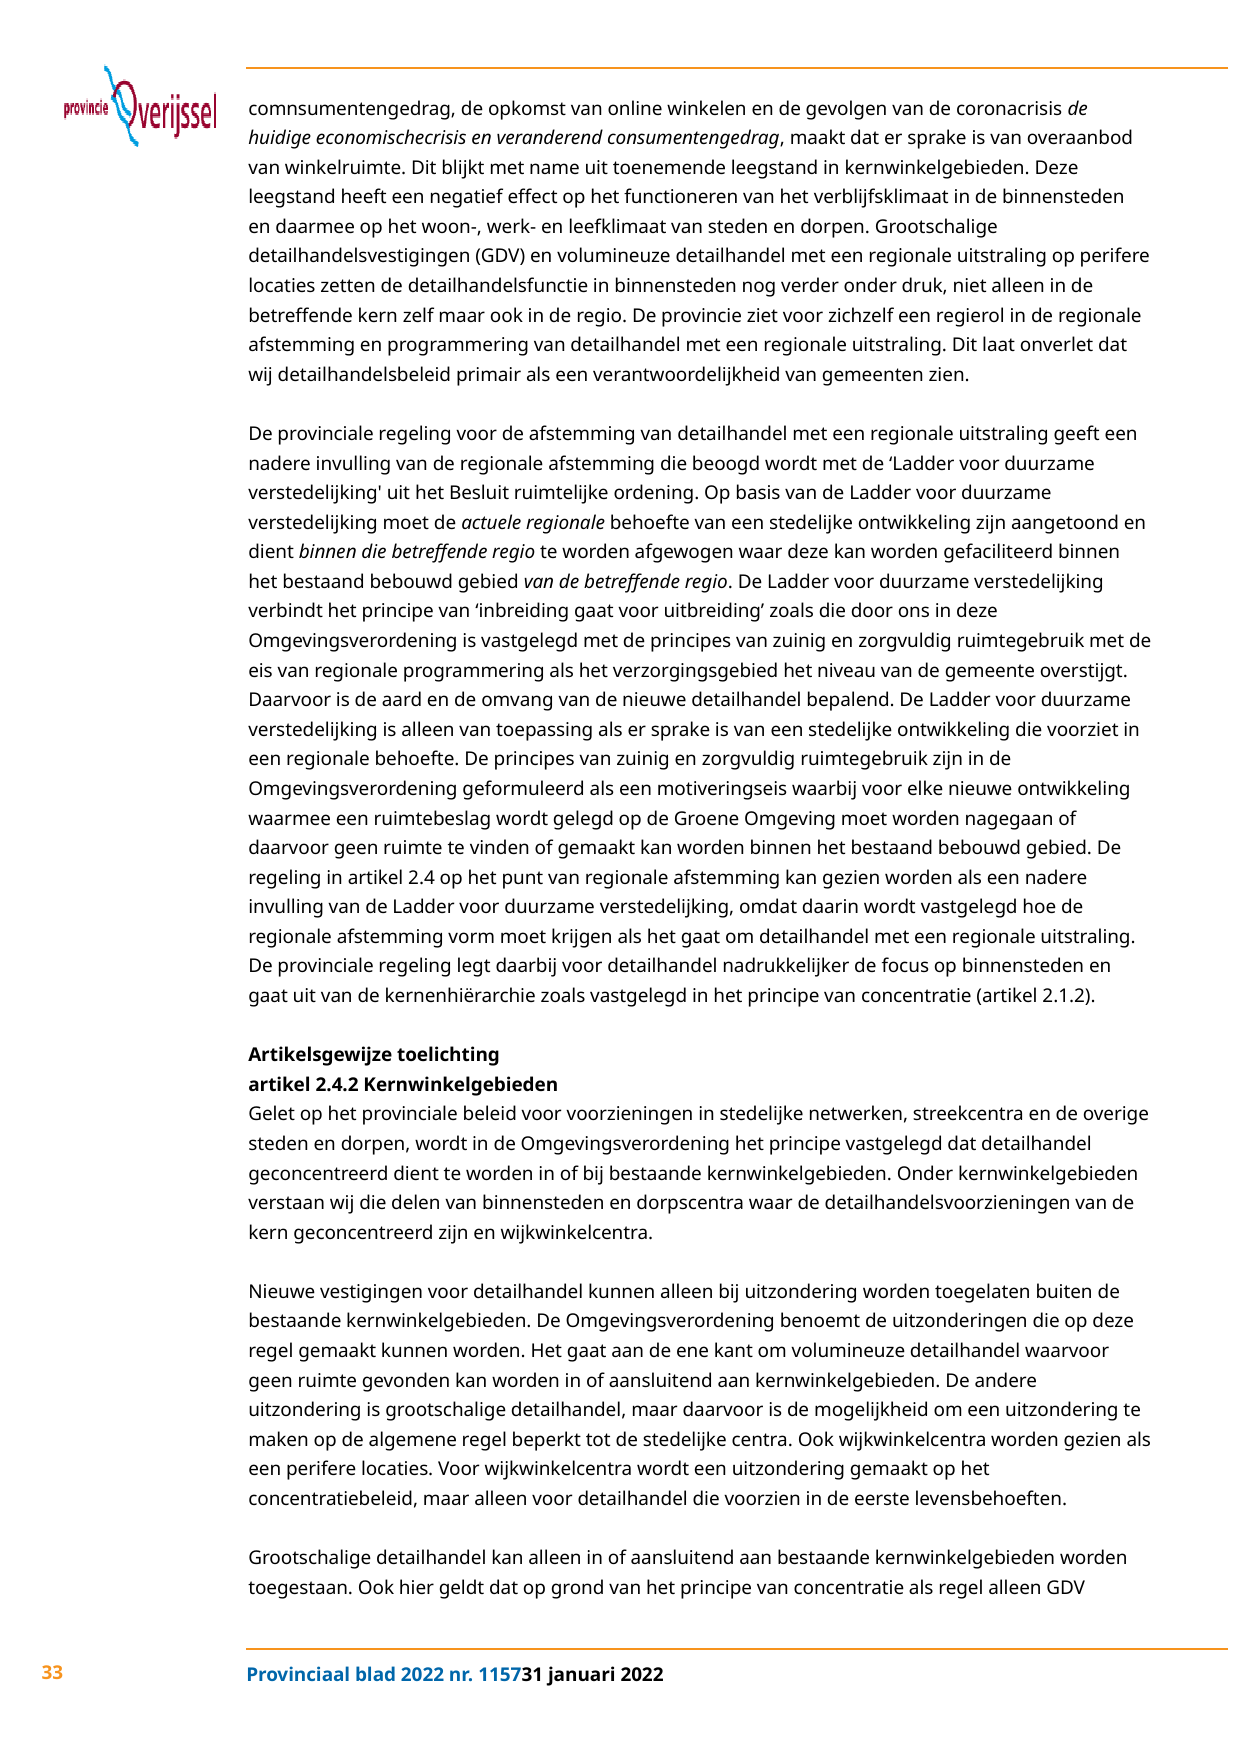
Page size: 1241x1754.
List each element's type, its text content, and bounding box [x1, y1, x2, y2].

picture [41, 47, 231, 172]
text comnsumentengedrag, de opkomst van online winkelen en de gevolgen van de coronacrisis de huidige economischecrisis en veranderend consumentengedrag, maakt dat er sprake is van overaanbod van winkelruimte. Dit blijkt met name uit toenemende leegstand in kernwinkelgebieden. Deze leegstand heeft een negatief effect op het functioneren van het verblijfsklimaat in de binnensteden en daarmee op het woon-, werk- en leefklimaat van steden en dorpen. Grootschalige detailhandelsvestigingen (GDV) en volumineuze detailhandel met een regionale uitstraling op perifere locaties zetten de detailhandelsfunctie in binnensteden nog verder onder druk, niet alleen in de betreffende kern zelf maar ook in de regio. De provincie ziet voor zichzelf een regierol in de regionale afstemming en programmering van detailhandel met een regionale uitstraling. Dit laat onverlet dat wij detailhandelsbeleid primair als een verantwoordelijkheid van gemeenten zien. [248, 95, 1152, 387]
text De provinciale regeling voor de afstemming van detailhandel met een regionale uitstraling geeft een nadere invulling van de regionale afstemming die beoogd wordt met de ‘Ladder voor duurzame verstedelijking' uit het Besluit ruimtelijke ordening. Op basis van de Ladder voor duurzame verstedelijking moet de actuele regionale behoefte van een stedelijke ontwikkeling zijn aangetoond en dient binnen die betreffende regio te worden afgewogen waar deze kan worden gefaciliteerd binnen het bestaand bebouwd gebied van de betreffende regio. De Ladder voor duurzame verstedelijking verbindt het principe van ‘inbreiding gaat voor uitbreiding’ zoals die door ons in deze [248, 420, 1152, 623]
text Grootschalige detailhandel kan alleen in of aansluitend aan bestaande kernwinkelgebieden worden toegestaan. Ook hier geldt dat op grond van het principe van concentratie als regel alleen GDV [248, 1544, 1152, 1600]
text Gelet op het provinciale beleid voor voorzieningen in stedelijke netwerken, streekcentra en de overige steden en dorpen, wordt in de Omgevingsverordening het principe vastgelegd dat detailhandel geconcentreerd dient te worden in of bij bestaande kernwinkelgebieden. Onder kernwinkelgebieden verstaan wij die delen van binnensteden en dorpscentra waar de detailhandelsvoorzieningen van de kern geconcentreerd zijn en wijkwinkelcentra. [248, 1101, 1152, 1245]
text artikel 2.4.2 Kernwinkelgebieden [248, 1071, 1152, 1097]
text Artikelsgewijze toelichting [248, 1041, 1152, 1067]
text Nieuwe vestigingen voor detailhandel kunnen alleen bij uitzondering worden toegelaten buiten de bestaande kernwinkelgebieden. De Omgevingsverordening benoemt de uitzonderingen die op deze regel gemaakt kunnen worden. Het gaat aan de ene kant om volumineuze detailhandel waarvoor geen ruimte gevonden kan worden in of aansluitend aan kernwinkelgebieden. De andere uitzondering is grootschalige detailhandel, maar daarvoor is de mogelijkheid om een uitzondering te maken op de algemene regel beperkt tot de stedelijke centra. Ook wijkwinkelcentra worden gezien als een perifere locaties. Voor wijkwinkelcentra wordt een uitzondering gemaakt op het concentratiebeleid, maar alleen voor detailhandel die voorzien in de eerste levensbehoeften. [248, 1278, 1152, 1511]
text Omgevingsverordening is vastgelegd met de principes van zuinig en zorgvuldig ruimtegebruik met de eis van regionale programmering als het verzorgingsgebied het niveau van de gemeente overstijgt. Daarvoor is de aard en de omvang van de nieuwe detailhandel bepalend. De Ladder voor duurzame verstedelijking is alleen van toepassing als er sprake is van een stedelijke ontwikkeling die voorziet in een regionale behoefte. De principes van zuinig en zorgvuldig ruimtegebruik zijn in de Omgevingsverordening geformuleerd als een motiveringseis waarbij voor elke nieuwe ontwikkeling waarmee een ruimtebeslag wordt gelegd op de Groene Omgeving moet worden nagegaan of daarvoor geen ruimte te vinden of gemaakt kan worden binnen het bestaand bebouwd gebied. De regeling in artikel 2.4 op het punt van regionale afstemming kan gezien worden als een nadere invulling van de Ladder voor duurzame verstedelijking, omdat daarin wordt vastgelegd hoe de regionale afstemming vorm moet krijgen als het gaat om detailhandel met een regionale uitstraling. De provinciale regeling legt daarbij voor detailhandel nadrukkelijker de focus op binnensteden en gaat uit van de kernenhiërarchie zoals vastgelegd in het principe van concentratie (artikel 2.1.2). [248, 627, 1152, 1008]
